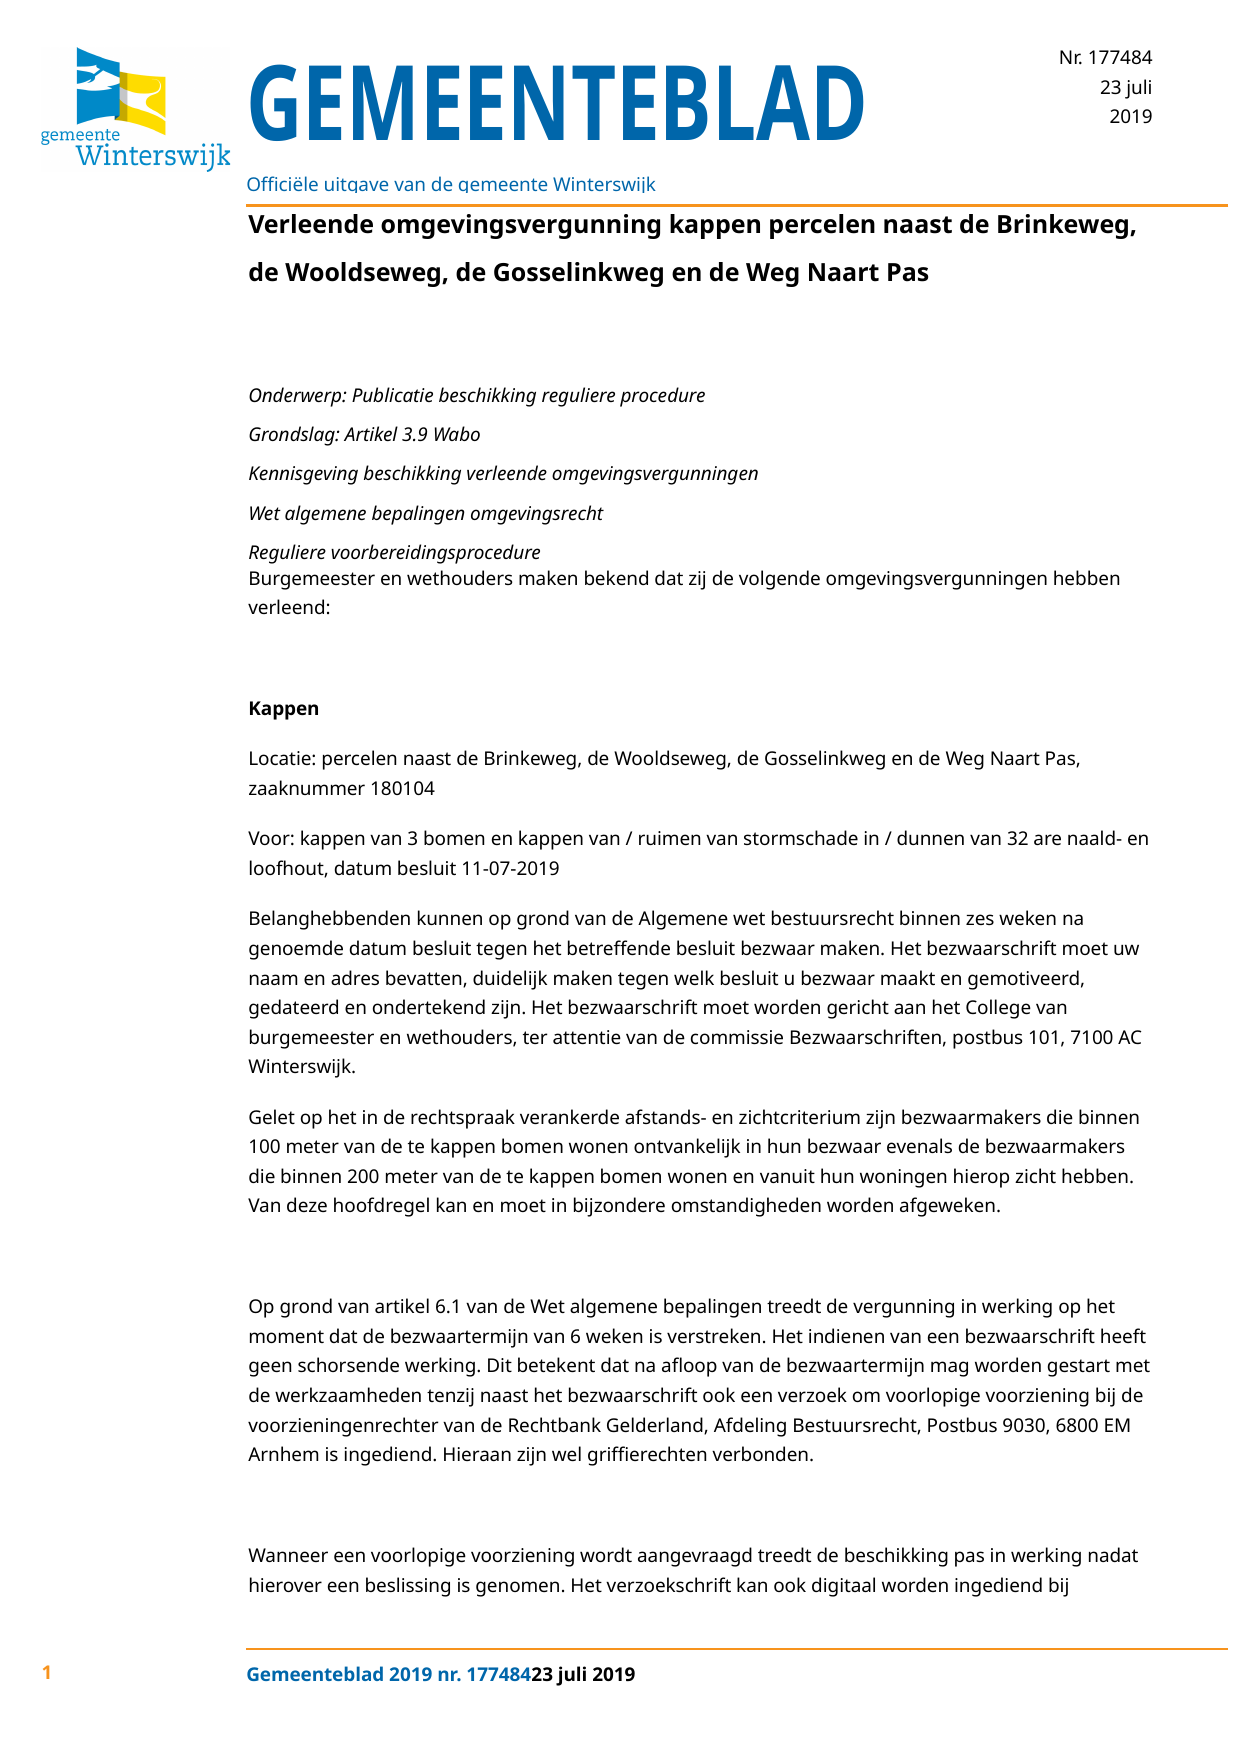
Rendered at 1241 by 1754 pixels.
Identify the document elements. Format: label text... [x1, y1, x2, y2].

text Belanghebbenden kunnen op grond van de Algemene wet bestuursrecht binnen zes weken na genoemde datum besluit tegen het betreffende besluit bezwaar maken. Het bezwaarschrift moet uw naam en adres bevatten, duidelijk maken tegen welk besluit u bezwaar maakt en gemotiveerd, gedateerd en ondertekend zijn. Het bezwaarschrift moet worden gericht aan het College van burgemeester en wethouders, ter attentie van de commissie Bezwaarschriften, postbus 101, 7100 AC Winterswijk. [248, 906, 1152, 1079]
text Verleende omgevingsvergunning kappen percelen naast de Brinkeweg, de Wooldseweg, de Gosselinkweg en de Weg Naart Pas [248, 207, 1152, 288]
text Onderwerp: Publicatie beschikking reguliere procedure [248, 382, 1152, 408]
text Voor: kappen van 3 bomen en kappen van / ruimen van stormschade in / dunnen van 32 are naald- en loofhout, datum besluit 11-07-2019 [248, 826, 1152, 881]
text Grondslag: Artikel 3.9 Wabo [248, 421, 1152, 447]
text Gelet op het in de rechtspraak verankerde afstands- en zichtcriterium zijn bezwaarmakers die binnen 100 meter van de te kappen bomen wonen ontvankelijk in hun bezwaar evenals de bezwaarmakers die binnen 200 meter van de te kappen bomen wonen en vanuit hun woningen hierop zicht hebben. Van deze hoofdregel kan en moet in bijzondere omstandigheden worden afgeweken. [248, 1104, 1152, 1218]
text Op grond van artikel 6.1 van de Wet algemene bepalingen treedt de vergunning in werking op het moment dat de bezwaartermijn van 6 weken is verstreken. Het indienen van een bezwaarschrift heeft geen schorsende werking. Dit betekent dat na afloop van de bezwaartermijn mag worden gestart met de werkzaamheden tenzij naast het bezwaarschrift ook een verzoek om voorlopige voorziening bij de voorzieningenrechter van de Rechtbank Gelderland, Afdeling Bestuursrecht, Postbus 9030, 6800 EM Arnhem is ingediend. Hieraan zijn wel griffierechten verbonden. [248, 1293, 1152, 1467]
picture [225, 153, 231, 162]
text Reguliere voorbereidingsprocedure [248, 539, 1152, 565]
text Kennisgeving beschikking verleende omgevingsvergunningen [248, 460, 1152, 486]
text Wet algemene bepalingen omgevingsrecht [248, 500, 1152, 525]
picture [41, 47, 231, 172]
text Burgemeester en wethouders maken bekend dat zij de volgende omgevingsvergunningen hebben verleend: [248, 565, 1152, 620]
text Wanneer een voorlopige voorziening wordt aangevraagd treedt de beschikking pas in werking nadat hierover een beslissing is genomen. Het verzoekschrift kan ook digitaal worden ingediend bij [248, 1542, 1152, 1597]
text Locatie: percelen naast de Brinkeweg, de Wooldseweg, de Gosselinkweg en de Weg Naart Pas, zaaknummer 180104 [248, 746, 1152, 801]
text Kappen [248, 695, 1152, 721]
